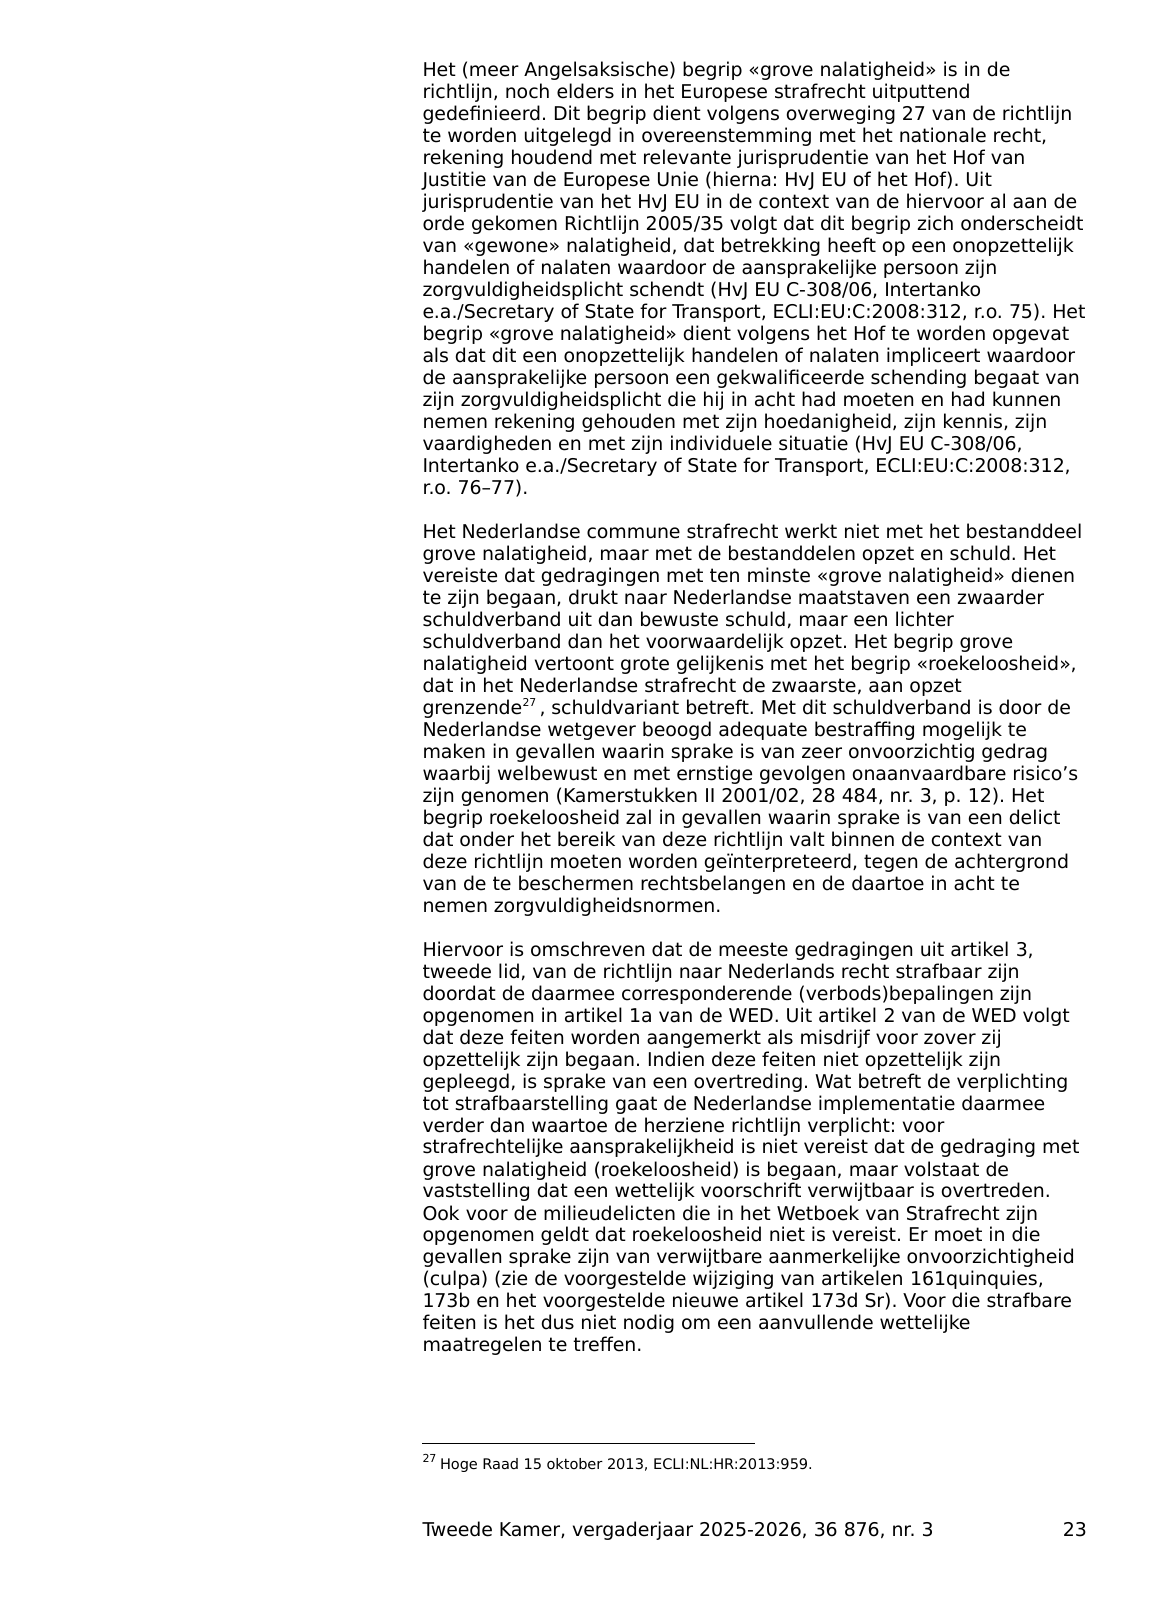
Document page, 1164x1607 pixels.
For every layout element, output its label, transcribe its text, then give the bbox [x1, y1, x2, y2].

text Het (meer Angelsaksische) begrip «grove nalatigheid» is in de richtlijn, noch elders in het Europese strafrecht uitputtend gedefinieerd. Dit begrip dient volgens overweging 27 van de richtlijn te worden uitgelegd in overeenstemming met het nationale recht, rekening houdend met relevante jurisprudentie van het Hof van Justitie van de Europese Unie (hierna: HvJ EU of het Hof). Uit jurisprudentie van het HvJ EU in de context van de hiervoor al aan de orde gekomen Richtlijn 2005/35 volgt dat dit begrip zich onderscheidt van «gewone» nalatigheid, dat betrekking heeft op een onopzettelijk handelen of nalaten waardoor de aansprakelijke persoon zijn zorgvuldigheidsplicht schendt (HvJ EU C-308/06, Intertanko e.a./Secretary of State for Transport, ECLI:EU:C:2008:312, r.o. 75). Het begrip «grove nalatigheid» dient volgens het Hof te worden opgevat als dat dit een onopzettelijk handelen of nalaten impliceert waardoor de aansprakelijke persoon een gekwalificeerde schending begaat van zijn zorgvuldigheidsplicht die hij in acht had moeten en had kunnen nemen rekening gehouden met zijn hoedanigheid, zijn kennis, zijn vaardigheden en met zijn individuele situatie (HvJ EU C-308/06, Intertanko e.a./Secretary of State for Transport, ECLI:EU:C:2008:312, r.o. 76–77). [422, 59, 1087, 499]
text Hoge Raad 15 oktober 2013, ECLI:NL:HR:2013:959. [422, 1452, 1087, 1474]
text Hiervoor is omschreven dat de meeste gedragingen uit artikel 3, tweede lid, van de richtlijn naar Nederlands recht strafbaar zijn doordat de daarmee corresponderende (verbods)bepalingen zijn opgenomen in artikel 1a van de WED. Uit artikel 2 van de WED volgt dat deze feiten worden aangemerkt als misdrijf voor zover zij opzettelijk zijn begaan. Indien deze feiten niet opzettelijk zijn gepleegd, is sprake van een overtreding. Wat betreft de verplichting tot strafbaarstelling gaat de Nederlandse implementatie daarmee verder dan waartoe de herziene richtlijn verplicht: voor strafrechtelijke aansprakelijkheid is niet vereist dat de gedraging met grove nalatigheid (roekeloosheid) is begaan, maar volstaat de vaststelling dat een wettelijk voorschrift verwijtbaar is overtreden. Ook voor de milieudelicten die in het Wetboek van Strafrecht zijn opgenomen geldt dat roekeloosheid niet is vereist. Er moet in die gevallen sprake zijn van verwijtbare aanmerkelijke onvoorzichtigheid (culpa) (zie de voorgestelde wijziging van artikelen 161quinquies, 173b en het voorgestelde nieuwe artikel 173d Sr). Voor die strafbare feiten is het dus niet nodig om een aanvullende wettelijke maatregelen te treffen. [422, 939, 1087, 1356]
text Het Nederlandse commune strafrecht werkt niet met het bestanddeel grove nalatigheid, maar met de bestanddelen opzet en schuld. Het vereiste dat gedragingen met ten minste «grove nalatigheid» dienen te zijn begaan, drukt naar Nederlandse maatstaven een zwaarder schuldverband uit dan bewuste schuld, maar een lichter schuldverband dan het voorwaardelijk opzet. Het begrip grove nalatigheid vertoont grote gelijkenis met het begrip «roekeloosheid», dat in het Nederlandse strafrecht de zwaarste, aan opzet grenzende, schuldvariant betreft. Met dit schuldverband is door de Nederlandse wetgever beoogd adequate bestraffing mogelijk te maken in gevallen waarin sprake is van zeer onvoorzichtig gedrag waarbij welbewust en met ernstige gevolgen onaanvaardbare risico’s zijn genomen (Kamerstukken II 2001/02, 28 484, nr. 3, p. 12). Het begrip roekeloosheid zal in gevallen waarin sprake is van een delict dat onder het bereik van deze richtlijn valt binnen de context van deze richtlijn moeten worden geïnterpreteerd, tegen de achtergrond van de te beschermen rechtsbelangen en de daartoe in acht te nemen zorgvuldigheidsnormen. [422, 521, 1087, 916]
